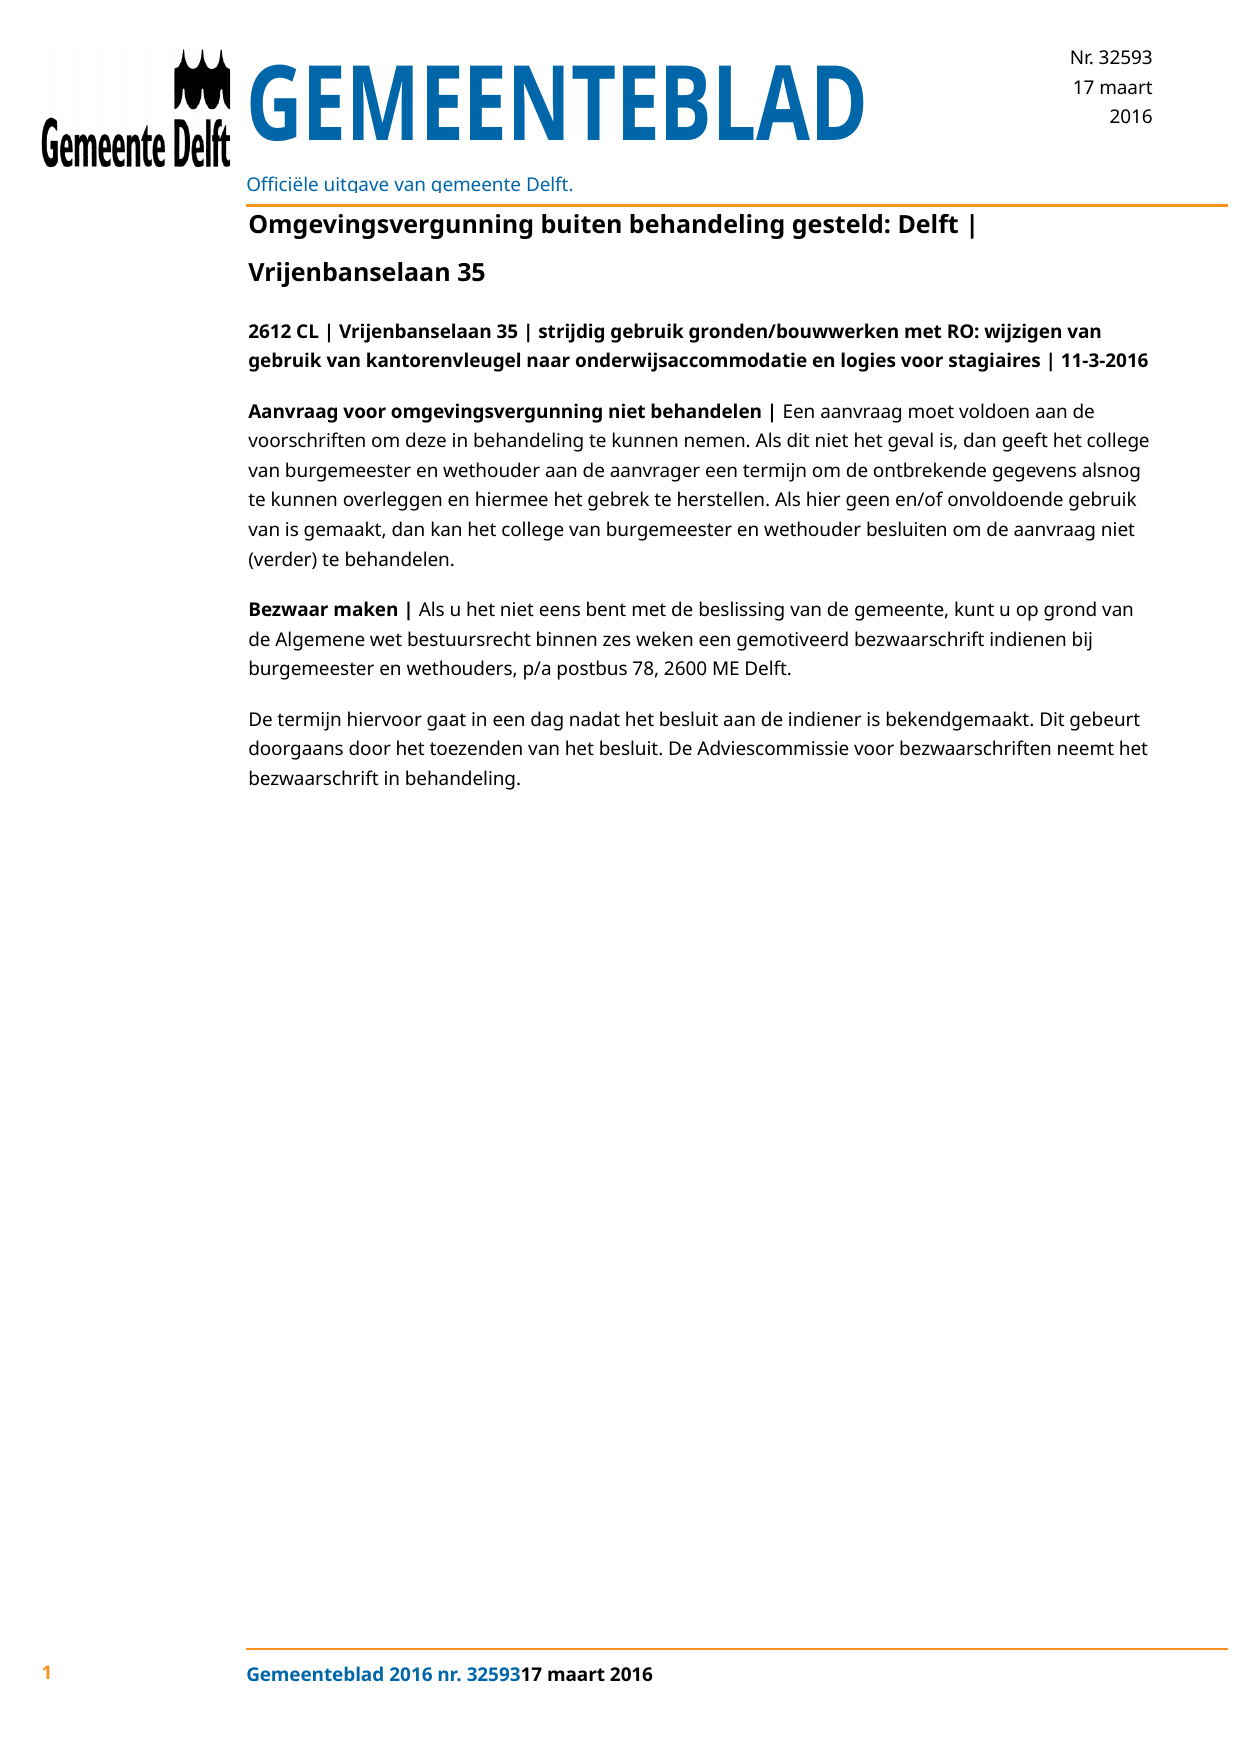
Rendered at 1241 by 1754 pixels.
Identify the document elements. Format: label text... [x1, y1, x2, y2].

text Omgevingsvergunning buiten behandeling gesteld: Delft | Vrijenbanselaan 35 [248, 207, 1152, 288]
text Aanvraag voor omgevingsvergunning niet behandelen | Een aanvraag moet voldoen aan de voorschriften om deze in behandeling te kunnen nemen. Als dit niet het geval is, dan geeft het college van burgemeester en wethouder aan de aanvrager een termijn om de ontbrekende gegevens alsnog te kunnen overleggen en hiermee het gebrek te herstellen. Als hier geen en/of onvoldoende gebruik van is gemaakt, dan kan het college van burgemeester en wethouder besluiten om de aanvraag niet (verder) te behandelen. [248, 398, 1152, 572]
picture [41, 47, 231, 172]
text De termijn hiervoor gaat in een dag nadat het besluit aan de indiener is bekendgemaakt. Dit gebeurt doorgaans door het toezenden van het besluit. De Adviescommissie voor bezwaarschriften neemt het bezwaarschrift in behandeling. [248, 706, 1152, 791]
text 2612 CL | Vrijenbanselaan 35 | strijdig gebruik gronden/bouwwerken met RO: wijzigen van gebruik van kantorenvleugel naar onderwijsaccommodatie en logies voor stagiaires | 11-3-2016 [248, 318, 1152, 373]
text Bezwaar maken | Als u het niet eens bent met de beslissing van de gemeente, kunt u op grond van de Algemene wet bestuursrecht binnen zes weken een gemotiveerd bezwaarschrift indienen bij burgemeester en wethouders, p/a postbus 78, 2600 ME Delft. [248, 596, 1152, 681]
